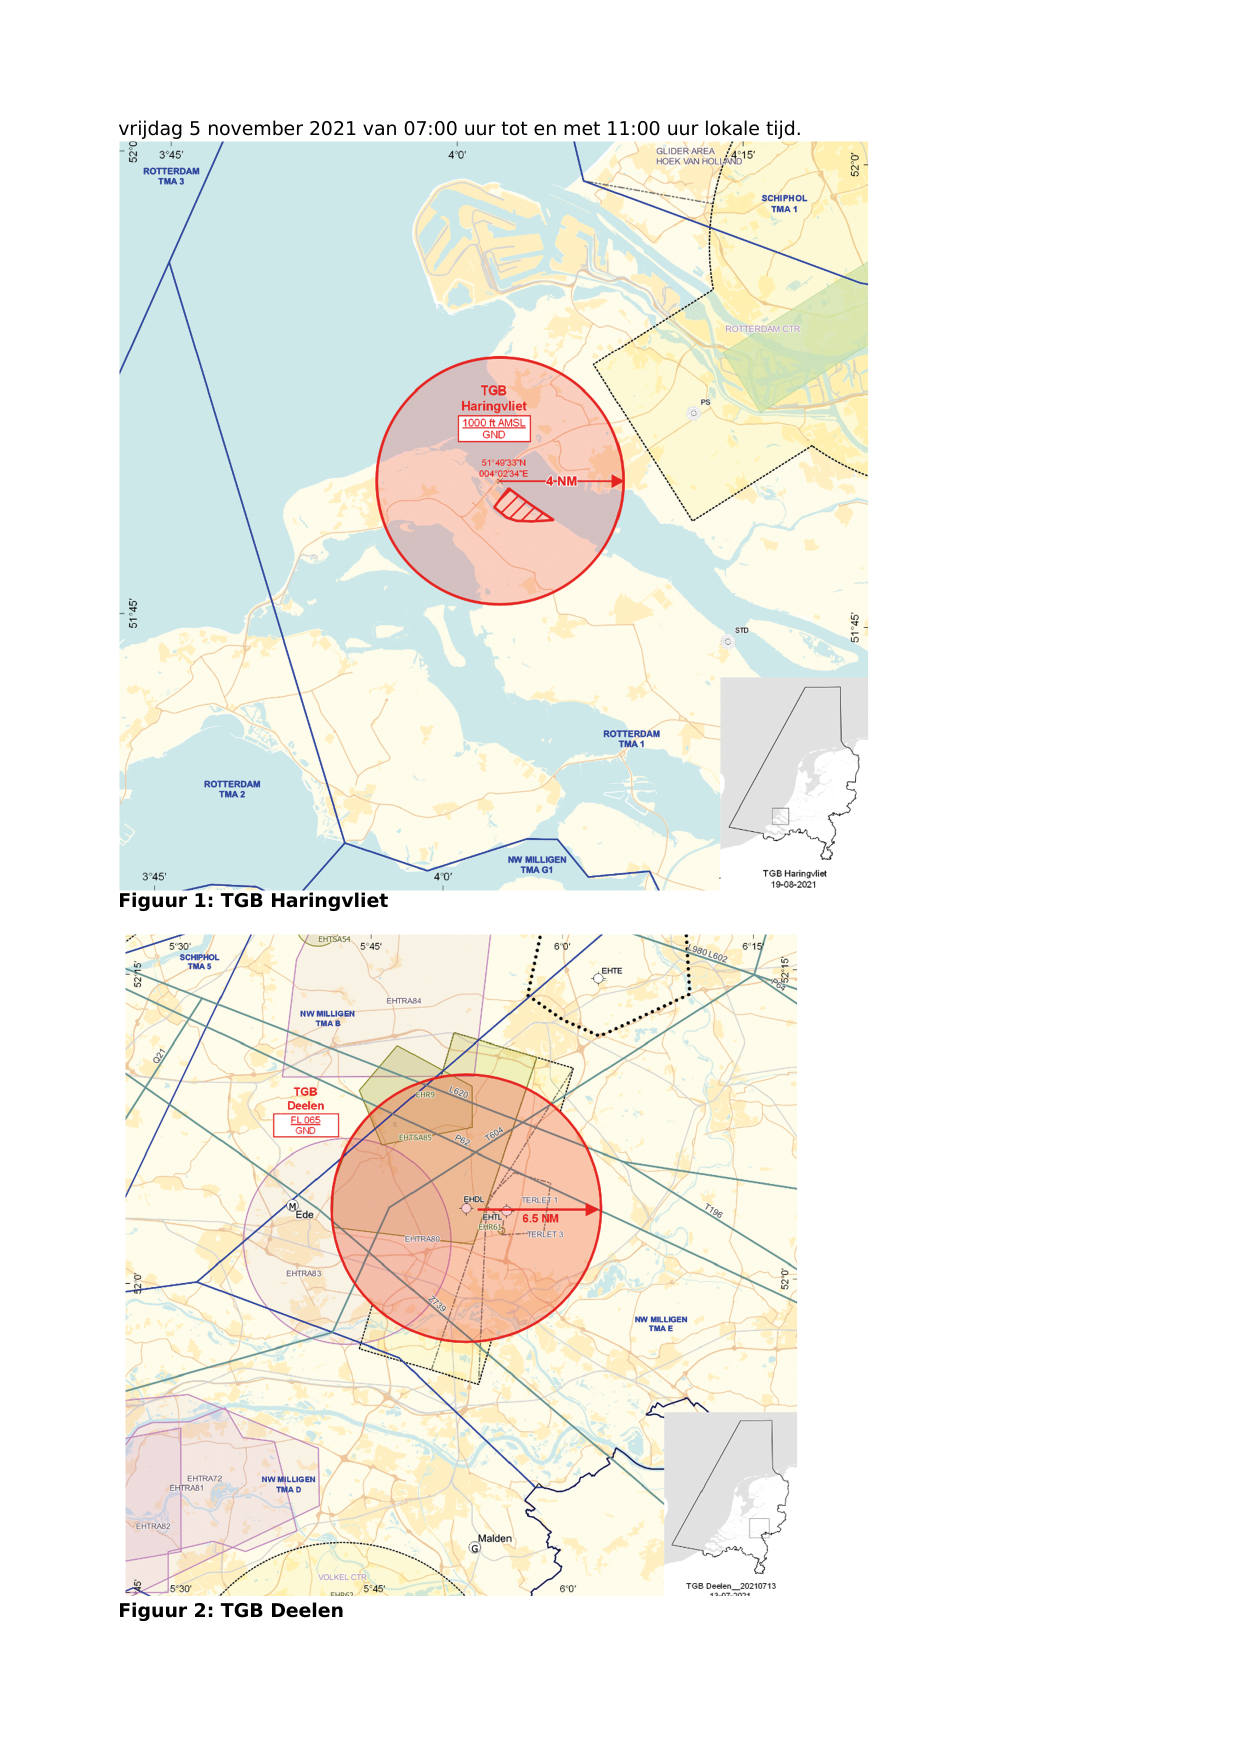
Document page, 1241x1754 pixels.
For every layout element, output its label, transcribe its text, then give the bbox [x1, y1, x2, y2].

picture [124, 934, 798, 1596]
text vrijdag 5 november 2021 van 07:00 uur tot en met 11:00 uur lokale tijd. Figuur 1: TGB Haringvliet Figuur 2: TGB Deelen [118, 118, 1122, 1622]
picture [118, 140, 869, 891]
